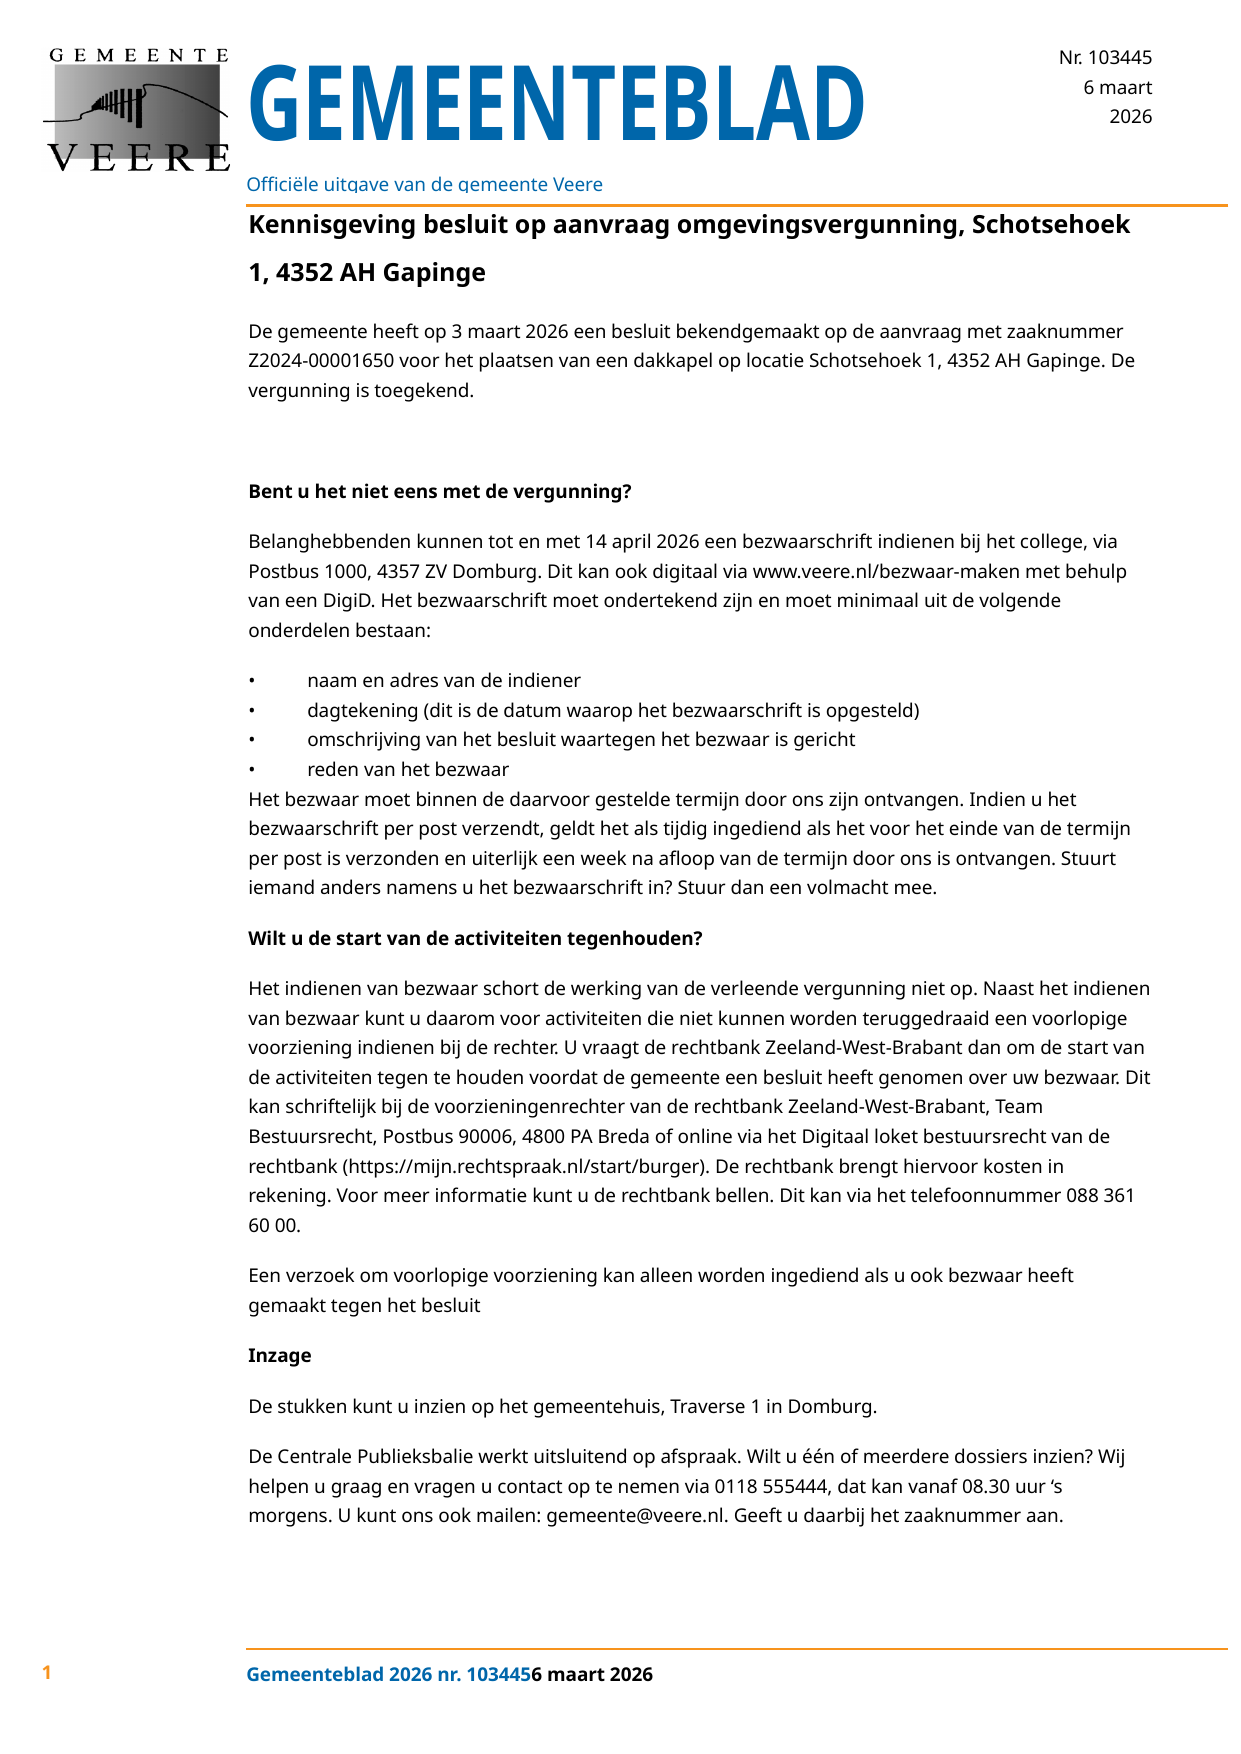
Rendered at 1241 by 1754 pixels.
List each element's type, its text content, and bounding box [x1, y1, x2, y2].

picture [41, 47, 231, 172]
text Wilt u de start van de activiteiten tegenhouden? [248, 925, 1152, 951]
list naam en adres van de indiener [248, 667, 1152, 693]
text Het indienen van bezwaar schort de werking van de verleende vergunning niet op. Naast het indienen van bezwaar kunt u daarom voor activiteiten die niet kunnen worden teruggedraaid een voorlopige voorziening indienen bij de rechter. U vraagt de rechtbank Zeeland-West-Brabant dan om de start van de activiteiten tegen te houden voordat de gemeente een besluit heeft genomen over uw bezwaar. Dit kan schriftelijk bij de voorzieningenrechter van de rechtbank Zeeland-West-Brabant, Team Bestuursrecht, Postbus 90006, 4800 PA Breda of online via het Digitaal loket bestuursrecht van de rechtbank (https://mijn.rechtspraak.nl/start/burger). De rechtbank brengt hiervoor kosten in rekening. Voor meer informatie kunt u de rechtbank bellen. Dit kan via het telefoonnummer 088 361 60 00. [248, 975, 1152, 1238]
text Het bezwaar moet binnen de daarvoor gestelde termijn door ons zijn ontvangen. Indien u het bezwaarschrift per post verzendt, geldt het als tijdig ingediend als het voor het einde van de termijn per post is verzonden en uiterlijk een week na afloop van de termijn door ons is ontvangen. Stuurt iemand anders namens u het bezwaarschrift in? Stuur dan een volmacht mee. [248, 786, 1152, 900]
list reden van het bezwaar [248, 756, 1152, 782]
list omschrijving van het besluit waartegen het bezwaar is gericht [248, 727, 1152, 752]
text Bent u het niet eens met de vergunning? [248, 478, 1152, 504]
list dagtekening (dit is de datum waarop het bezwaarschrift is opgesteld) [248, 697, 1152, 723]
text Belanghebbenden kunnen tot en met 14 april 2026 een bezwaarschrift indienen bij het college, via Postbus 1000, 4357 ZV Domburg. Dit kan ook digitaal via www.veere.nl/bezwaar-maken met behulp van een DigiD. Het bezwaarschrift moet ondertekend zijn en moet minimaal uit de volgende onderdelen bestaan: [248, 528, 1152, 643]
text Kennisgeving besluit op aanvraag omgevingsvergunning, Schotsehoek 1, 4352 AH Gapinge [248, 207, 1152, 288]
text De Centrale Publieksbalie werkt uitsluitend op afspraak. Wilt u één of meerdere dossiers inzien? Wij helpen u graag en vragen u contact op te nemen via 0118 555444, dat kan vanaf 08.30 uur ‘s morgens. U kunt ons ook mailen: gemeente@veere.nl. Geeft u daarbij het zaaknummer aan. [248, 1443, 1152, 1528]
text De stukken kunt u inzien op het gemeentehuis, Traverse 1 in Domburg. [248, 1393, 1152, 1419]
text Inzage [248, 1342, 1152, 1368]
text Een verzoek om voorlopige voorziening kan alleen worden ingediend als u ook bezwaar heeft gemaakt tegen het besluit [248, 1262, 1152, 1318]
text De gemeente heeft op 3 maart 2026 een besluit bekendgemaakt op de aanvraag met zaaknummer Z2024-00001650 voor het plaatsen van een dakkapel op locatie Schotsehoek 1, 4352 AH Gapinge. De vergunning is toegekend. [248, 318, 1152, 403]
